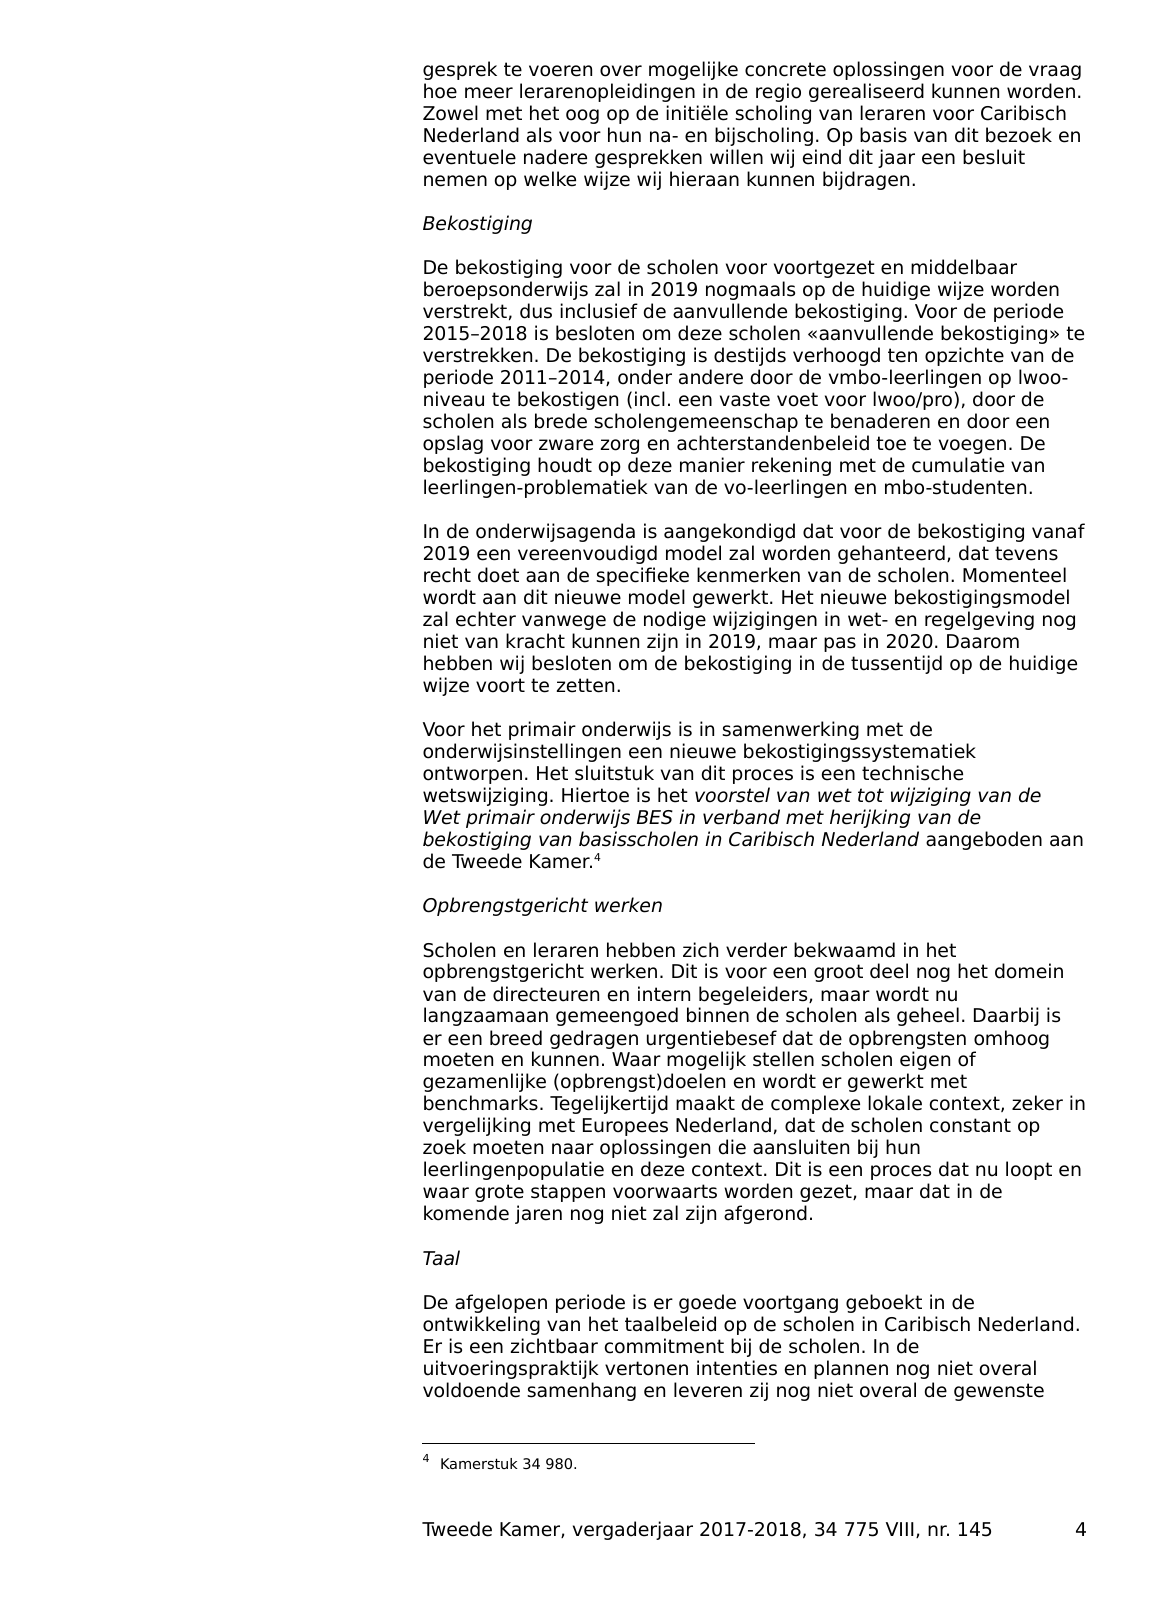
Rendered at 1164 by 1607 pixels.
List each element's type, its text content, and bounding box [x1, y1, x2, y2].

subtitle Taal [422, 1247, 1087, 1269]
text Scholen en leraren hebben zich verder bekwaamd in het opbrengstgericht werken. Dit is voor een groot deel nog het domein van de directeuren en intern begeleiders, maar wordt nu langzaamaan gemeengoed binnen de scholen als geheel. Daarbij is er een breed gedragen urgentiebesef dat de opbrengsten omhoog moeten en kunnen. Waar mogelijk stellen scholen eigen of gezamenlijke (opbrengst)doelen en wordt er gewerkt met benchmarks. Tegelijkertijd maakt de complexe lokale context, zeker in vergelijking met Europees Nederland, dat de scholen constant op zoek moeten naar oplossingen die aansluiten bij hun leerlingenpopulatie en deze context. Dit is een proces dat nu loopt en waar grote stappen voorwaarts worden gezet, maar dat in de komende jaren nog niet zal zijn afgerond. [422, 939, 1087, 1225]
subtitle Bekostiging [422, 213, 1087, 235]
text De bekostiging voor de scholen voor voortgezet en middelbaar beroepsonderwijs zal in 2019 nogmaals op de huidige wijze worden verstrekt, dus inclusief de aanvullende bekostiging. Voor de periode 2015–2018 is besloten om deze scholen «aanvullende bekostiging» te verstrekken. De bekostiging is destijds verhoogd ten opzichte van de periode 2011–2014, onder andere door de vmbo-leerlingen op lwoo-niveau te bekostigen (incl. een vaste voet voor lwoo/pro), door de scholen als brede scholengemeenschap te benaderen en door een opslag voor zware zorg en achterstandenbeleid toe te voegen. De bekostiging houdt op deze manier rekening met de cumulatie van leerlingen-problematiek van de vo-leerlingen en mbo-studenten. [422, 257, 1087, 499]
text Kamerstuk 34 980. [422, 1452, 1087, 1474]
text In de onderwijsagenda is aangekondigd dat voor de bekostiging vanaf 2019 een vereenvoudigd model zal worden gehanteerd, dat tevens recht doet aan de specifieke kenmerken van de scholen. Momenteel wordt aan dit nieuwe model gewerkt. Het nieuwe bekostigingsmodel zal echter vanwege de nodige wijzigingen in wet- en regelgeving nog niet van kracht kunnen zijn in 2019, maar pas in 2020. Daarom hebben wij besloten om de bekostiging in de tussentijd op de huidige wijze voort te zetten. [422, 521, 1087, 697]
text De afgelopen periode is er goede voortgang geboekt in de ontwikkeling van het taalbeleid op de scholen in Caribisch Nederland. Er is een zichtbaar commitment bij de scholen. In de uitvoeringspraktijk vertonen intenties en plannen nog niet overal voldoende samenhang en leveren zij nog niet overal de gewenste [422, 1292, 1087, 1401]
text gesprek te voeren over mogelijke concrete oplossingen voor de vraag hoe meer lerarenopleidingen in de regio gerealiseerd kunnen worden. Zowel met het oog op de initiële scholing van leraren voor Caribisch Nederland als voor hun na- en bijscholing. Op basis van dit bezoek en eventuele nadere gesprekken willen wij eind dit jaar een besluit nemen op welke wijze wij hieraan kunnen bijdragen. [422, 59, 1087, 191]
subtitle Opbrengstgericht werken [422, 895, 1087, 917]
text Voor het primair onderwijs is in samenwerking met de onderwijsinstellingen een nieuwe bekostigingssystematiek ontworpen. Het sluitstuk van dit proces is een technische wetswijziging. Hiertoe is het voorstel van wet tot wijziging van de Wet primair onderwijs BES in verband met herijking van de bekostiging van basisscholen in Caribisch Nederland aangeboden aan de Tweede Kamer. [422, 719, 1087, 873]
